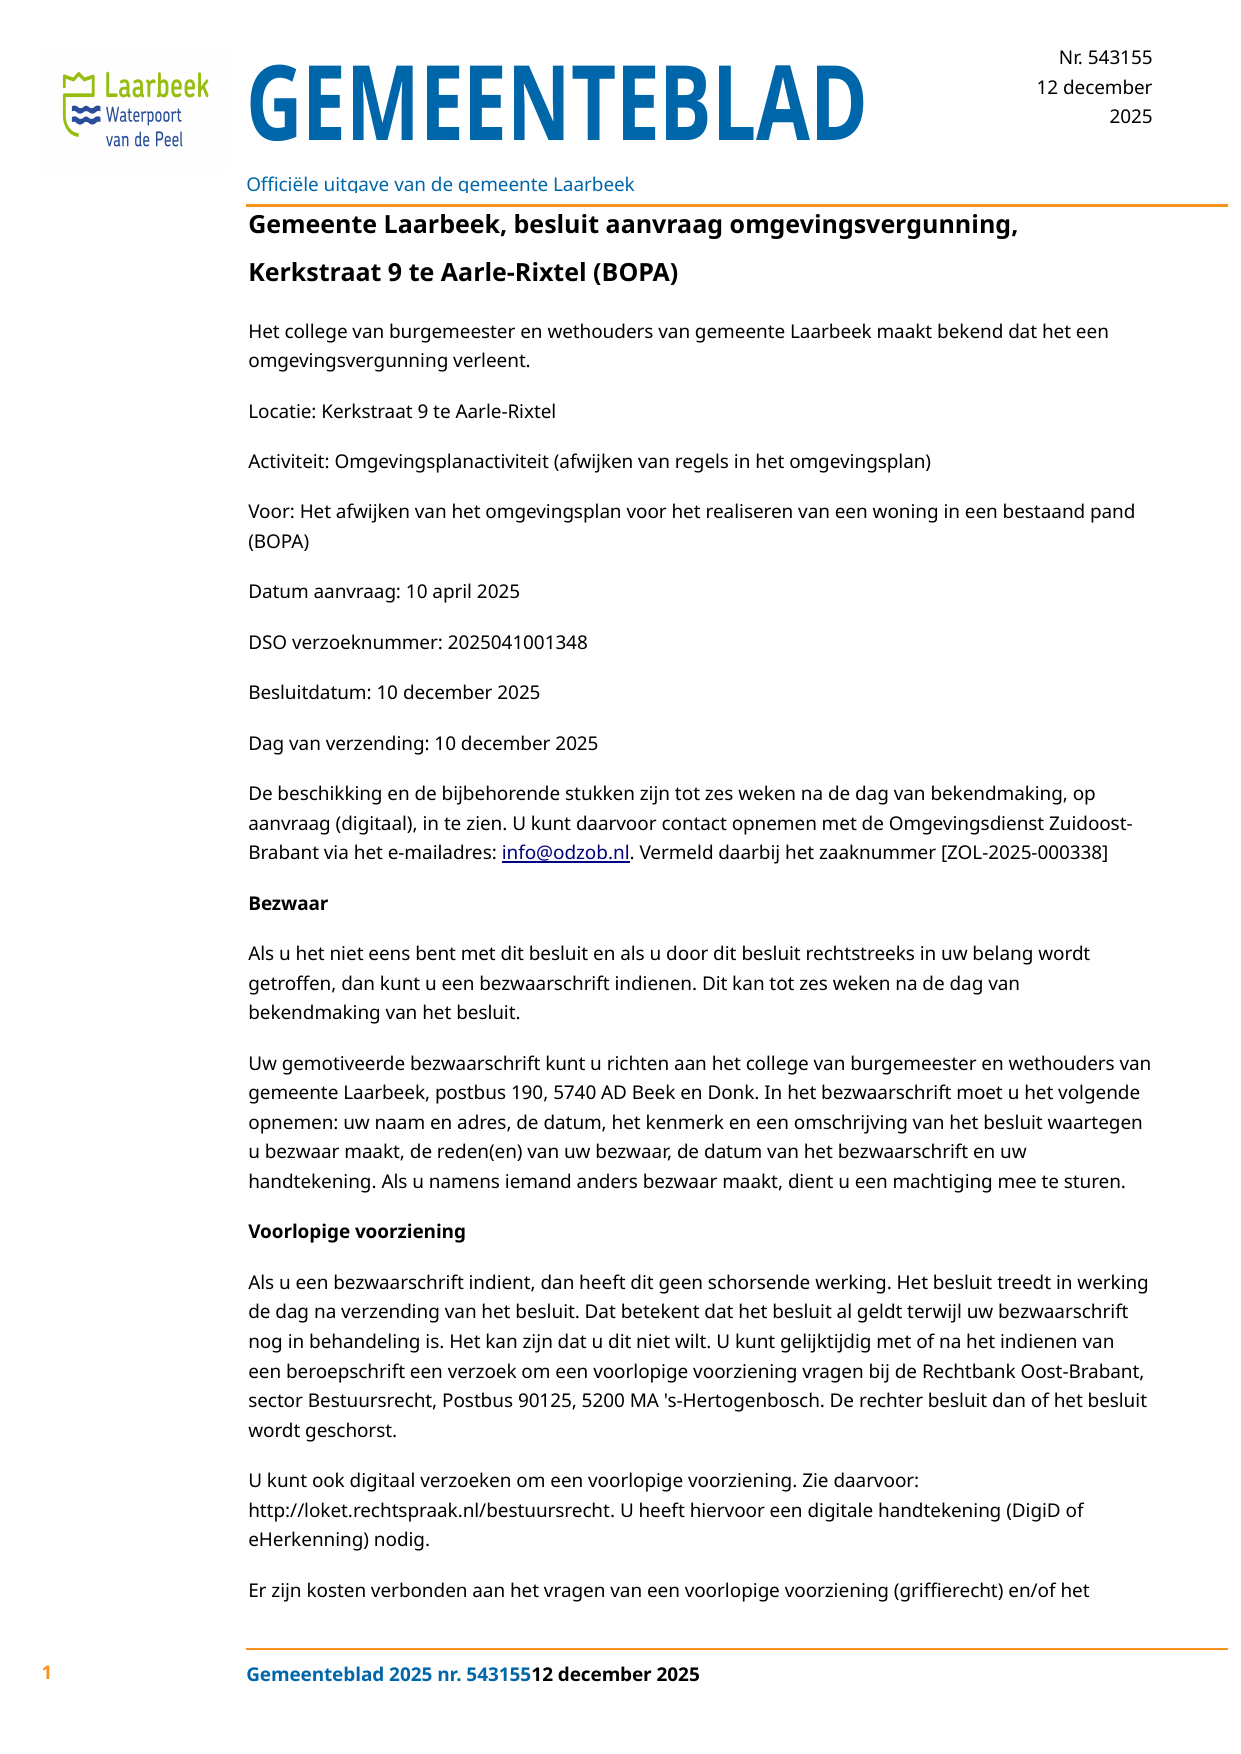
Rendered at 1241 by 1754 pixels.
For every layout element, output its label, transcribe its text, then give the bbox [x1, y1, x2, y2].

text Als u het niet eens bent met dit besluit en als u door dit besluit rechtstreeks in uw belang wordt getroffen, dan kunt u een bezwaarschrift indienen. Dit kan tot zes weken na de dag van bekendmaking van het besluit. [248, 940, 1152, 1025]
text Besluitdatum: 10 december 2025 [248, 679, 1152, 705]
text De beschikking en de bijbehorende stukken zijn tot zes weken na de dag van bekendmaking, op aanvraag (digitaal), in te zien. U kunt daarvoor contact opnemen met de Omgevingsdienst Zuidoost-Brabant via het e-mailadres: info@odzob.nl. Vermeld daarbij het zaaknummer [ZOL-2025-000338] [248, 780, 1152, 865]
text Locatie: Kerkstraat 9 te Aarle-Rixtel [248, 398, 1152, 424]
text Voorlopige voorziening [248, 1219, 1152, 1244]
text DSO verzoeknummer: 2025041001348 [248, 629, 1152, 655]
text Gemeente Laarbeek, besluit aanvraag omgevingsvergunning, Kerkstraat 9 te Aarle-Rixtel (BOPA) [248, 207, 1152, 288]
text Er zijn kosten verbonden aan het vragen van een voorlopige voorziening (griffierecht) en/of het [248, 1577, 1152, 1603]
text Als u een bezwaarschrift indient, dan heeft dit geen schorsende werking. Het besluit treedt in werking de dag na verzending van het besluit. Dat betekent dat het besluit al geldt terwijl uw bezwaarschrift nog in behandeling is. Het kan zijn dat u dit niet wilt. U kunt gelijktijdig met of na het indienen van een beroepschrift een verzoek om een voorlopige voorziening vragen bij de Rechtbank Oost-Brabant, sector Bestuursrecht, Postbus 90125, 5200 MA 's‑Hertogenbosch. De rechter besluit dan of het besluit wordt geschorst. [248, 1269, 1152, 1443]
picture [41, 47, 231, 172]
text Dag van verzending: 10 december 2025 [248, 730, 1152, 756]
text U kunt ook digitaal verzoeken om een voorlopige voorziening. Zie daarvoor: http://loket.rechtspraak.nl/bestuursrecht. U heeft hiervoor een digitale handtekening (DigiD of eHerkenning) nodig. [248, 1467, 1152, 1552]
text Activiteit: Omgevingsplanactiviteit (afwijken van regels in het omgevingsplan) [248, 448, 1152, 474]
text Datum aanvraag: 10 april 2025 [248, 579, 1152, 604]
text Uw gemotiveerde bezwaarschrift kunt u richten aan het college van burgemeester en wethouders van gemeente Laarbeek, postbus 190, 5740 AD Beek en Donk. In het bezwaarschrift moet u het volgende opnemen: uw naam en adres, de datum, het kenmerk en een omschrijving van het besluit waartegen u bezwaar maakt, de reden(en) van uw bezwaar, de datum van het bezwaarschrift en uw handtekening. Als u namens iemand anders bezwaar maakt, dient u een machtiging mee te sturen. [248, 1050, 1152, 1194]
text Bezwaar [248, 890, 1152, 916]
text Voor: Het afwijken van het omgevingsplan voor het realiseren van een woning in een bestaand pand (BOPA) [248, 499, 1152, 554]
text Het college van burgemeester en wethouders van gemeente Laarbeek maakt bekend dat het een omgevingsvergunning verleent. [248, 318, 1152, 373]
